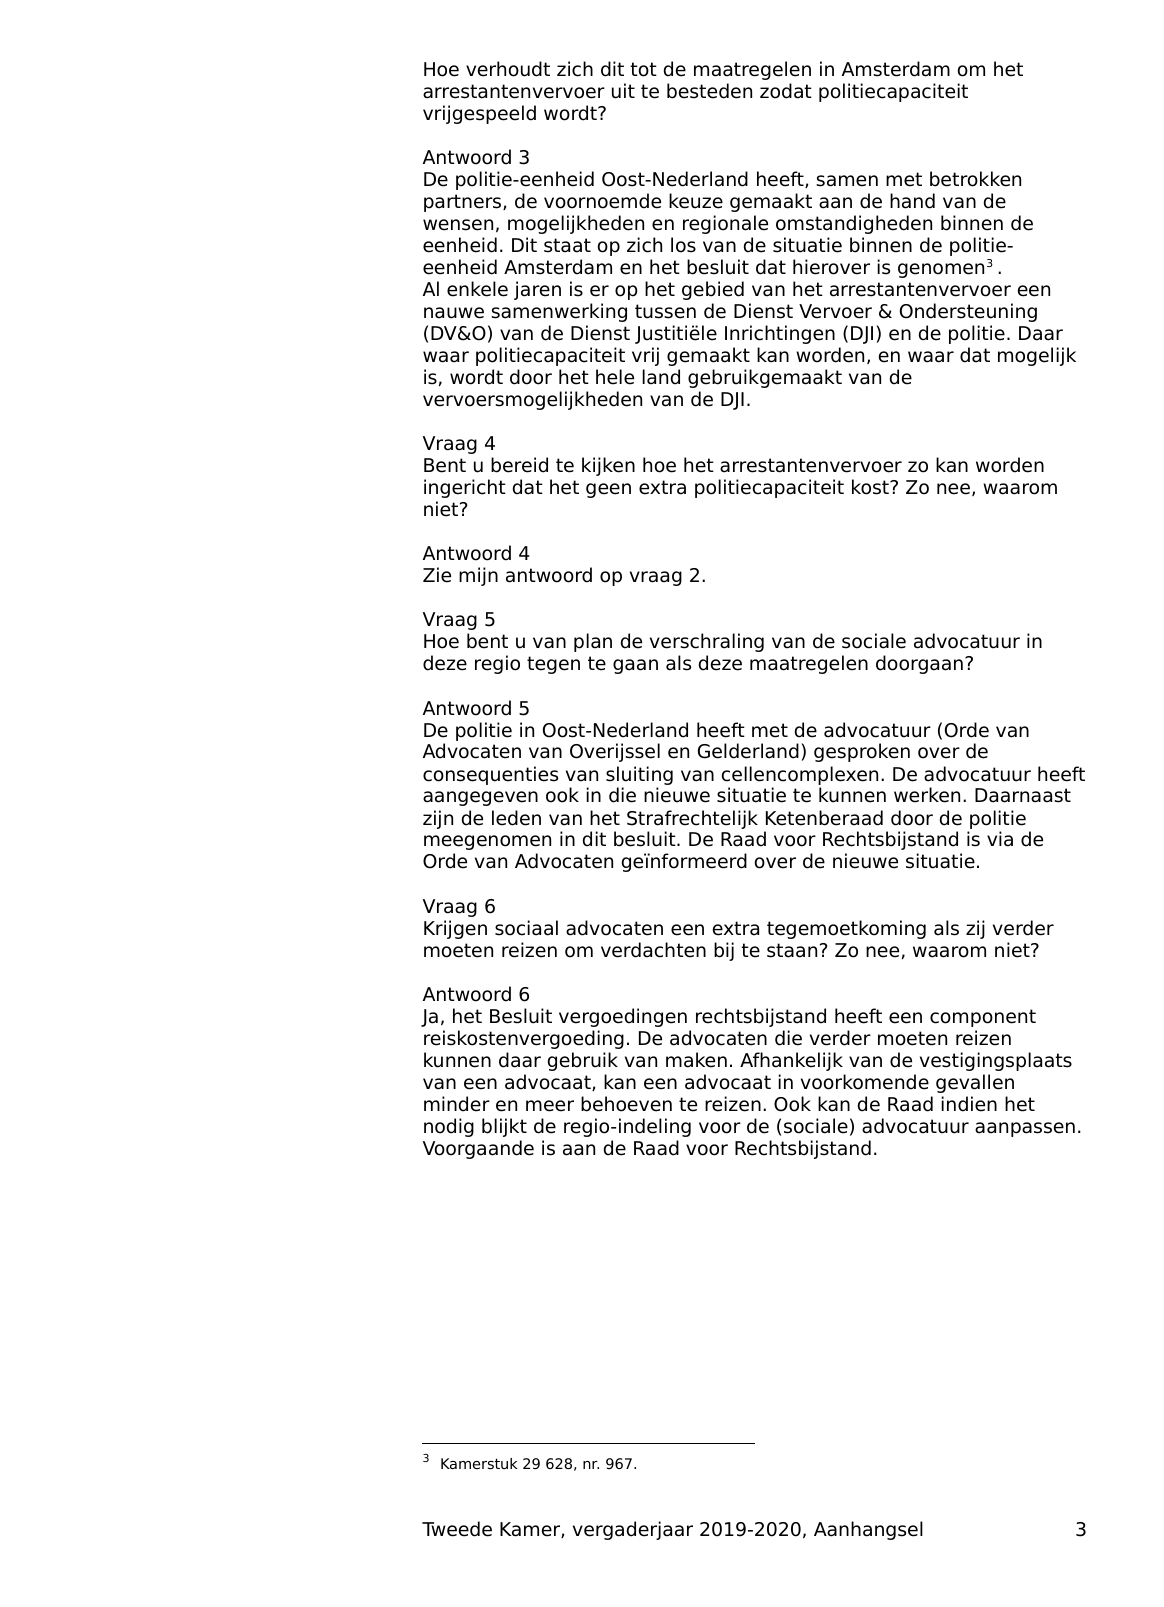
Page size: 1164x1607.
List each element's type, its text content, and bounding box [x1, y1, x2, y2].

text De politie in Oost-Nederland heeft met de advocatuur (Orde van Advocaten van Overijssel en Gelderland) gesproken over de consequenties van sluiting van cellencomplexen. De advocatuur heeft aangegeven ook in die nieuwe situatie te kunnen werken. Daarnaast zijn de leden van het Strafrechtelijk Ketenberaad door de politie meegenomen in dit besluit. De Raad voor Rechtsbijstand is via de Orde van Advocaten geïnformeerd over de nieuwe situatie. [422, 719, 1087, 873]
text Antwoord 3 [422, 147, 1087, 169]
text Kamerstuk 29 628, nr. 967. [422, 1452, 1087, 1474]
text Vraag 6 [422, 896, 1087, 917]
text Vraag 5 [422, 609, 1087, 631]
text Hoe bent u van plan de verschraling van de sociale advocatuur in deze regio tegen te gaan als deze maatregelen doorgaan? [422, 631, 1087, 675]
text Hoe verhoudt zich dit tot de maatregelen in Amsterdam om het arrestantenvervoer uit te besteden zodat politiecapaciteit vrijgespeeld wordt? [422, 59, 1087, 125]
text Al enkele jaren is er op het gebied van het arrestantenvervoer een nauwe samenwerking tussen de Dienst Vervoer & Ondersteuning (DV&O) van de Dienst Justitiële Inrichtingen (DJI) en de politie. Daar waar politiecapaciteit vrij gemaakt kan worden, en waar dat mogelijk is, wordt door het hele land gebruikgemaakt van de vervoersmogelijkheden van de DJI. [422, 279, 1087, 411]
text Antwoord 5 [422, 697, 1087, 719]
text Krijgen sociaal advocaten een extra tegemoetkoming als zij verder moeten reizen om verdachten bij te staan? Zo nee, waarom niet? [422, 917, 1087, 961]
text Zie mijn antwoord op vraag 2. [422, 565, 1087, 587]
text De politie-eenheid Oost-Nederland heeft, samen met betrokken partners, de voornoemde keuze gemaakt aan de hand van de wensen, mogelijkheden en regionale omstandigheden binnen de eenheid. Dit staat op zich los van de situatie binnen de politie-eenheid Amsterdam en het besluit dat hierover is genomen. [422, 169, 1087, 279]
text Bent u bereid te kijken hoe het arrestantenvervoer zo kan worden ingericht dat het geen extra politiecapaciteit kost? Zo nee, waarom niet? [422, 455, 1087, 521]
text Vraag 4 [422, 433, 1087, 455]
text Antwoord 4 [422, 543, 1087, 565]
text Ja, het Besluit vergoedingen rechtsbijstand heeft een component reiskostenvergoeding. De advocaten die verder moeten reizen kunnen daar gebruik van maken. Afhankelijk van de vestigingsplaats van een advocaat, kan een advocaat in voorkomende gevallen minder en meer behoeven te reizen. Ook kan de Raad indien het nodig blijkt de regio-indeling voor de (sociale) advocatuur aanpassen. Voorgaande is aan de Raad voor Rechtsbijstand. [422, 1006, 1087, 1159]
text Antwoord 6 [422, 984, 1087, 1006]
